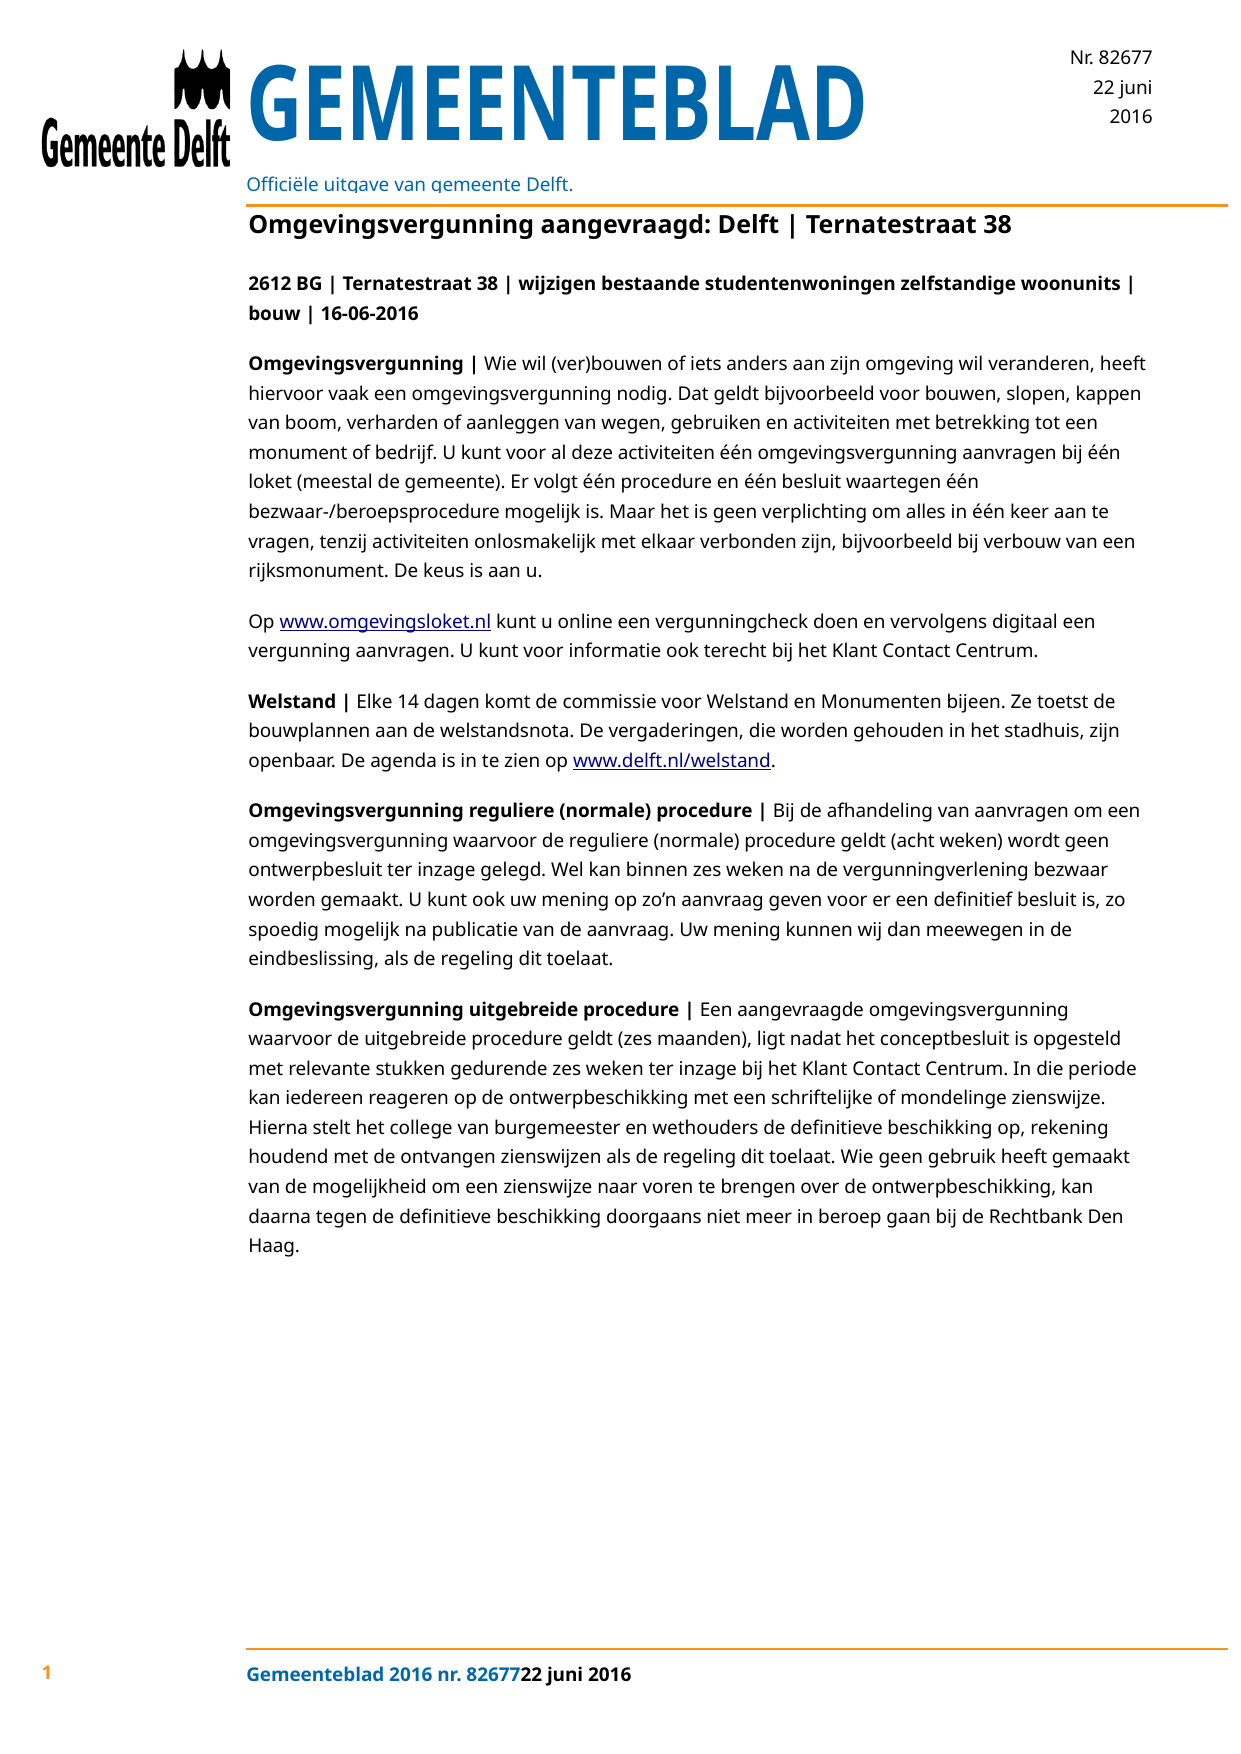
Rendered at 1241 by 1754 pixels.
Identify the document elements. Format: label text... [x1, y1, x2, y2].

picture [41, 47, 231, 172]
text Omgevingsvergunning reguliere (normale) procedure | Bij de afhandeling van aanvragen om een omgevingsvergunning waarvoor de reguliere (normale) procedure geldt (acht weken) wordt geen ontwerpbesluit ter inzage gelegd. Wel kan binnen zes weken na de vergunningverlening bezwaar worden gemaakt. U kunt ook uw mening op zo’n aanvraag geven voor er een definitief besluit is, zo spoedig mogelijk na publicatie van de aanvraag. Uw mening kunnen wij dan meewegen in de eindbeslissing, als de regeling dit toelaat. [248, 797, 1152, 971]
text Op www.omgevingsloket.nl kunt u online een vergunningcheck doen en vervolgens digitaal een vergunning aanvragen. U kunt voor informatie ook terecht bij het Klant Contact Centrum. [248, 608, 1152, 663]
text 2612 BG | Ternatestraat 38 | wijzigen bestaande studentenwoningen zelfstandige woonunits | bouw | 16-06-2016 [248, 270, 1152, 326]
text Omgevingsvergunning aangevraagd: Delft | Ternatestraat 38 [248, 207, 1152, 241]
text Omgevingsvergunning uitgebreide procedure | Een aangevraagde omgevingsvergunning waarvoor de uitgebreide procedure geldt (zes maanden), ligt nadat het conceptbesluit is opgesteld met relevante stukken gedurende zes weken ter inzage bij het Klant Contact Centrum. In die periode kan iedereen reageren op de ontwerpbeschikking met een schriftelijke of mondelinge zienswijze. Hierna stelt het college van burgemeester en wethouders de definitieve beschikking op, rekening houdend met de ontvangen zienswijzen als de regeling dit toelaat. Wie geen gebruik heeft gemaakt van de mogelijkheid om een zienswijze naar voren te brengen over de ontwerpbeschikking, kan daarna tegen de definitieve beschikking doorgaans niet meer in beroep gaan bij de Rechtbank Den Haag. [248, 996, 1152, 1258]
text Omgevingsvergunning | Wie wil (ver)bouwen of iets anders aan zijn omgeving wil veranderen, heeft hiervoor vaak een omgevingsvergunning nodig. Dat geldt bijvoorbeeld voor bouwen, slopen, kappen van boom, verharden of aanleggen van wegen, gebruiken en activiteiten met betrekking tot een monument of bedrijf. U kunt voor al deze activiteiten één omgevingsvergunning aanvragen bij één loket (meestal de gemeente). Er volgt één procedure en één besluit waartegen één bezwaar-/beroepsprocedure mogelijk is. Maar het is geen verplichting om alles in één keer aan te vragen, tenzij activiteiten onlosmakelijk met elkaar verbonden zijn, bijvoorbeeld bij verbouw van een rijksmonument. De keus is aan u. [248, 350, 1152, 583]
text Welstand | Elke 14 dagen komt de commissie voor Welstand en Monumenten bijeen. Ze toetst de bouwplannen aan de welstandsnota. De vergaderingen, die worden gehouden in het stadhuis, zijn openbaar. De agenda is in te zien op www.delft.nl/welstand. [248, 688, 1152, 773]
